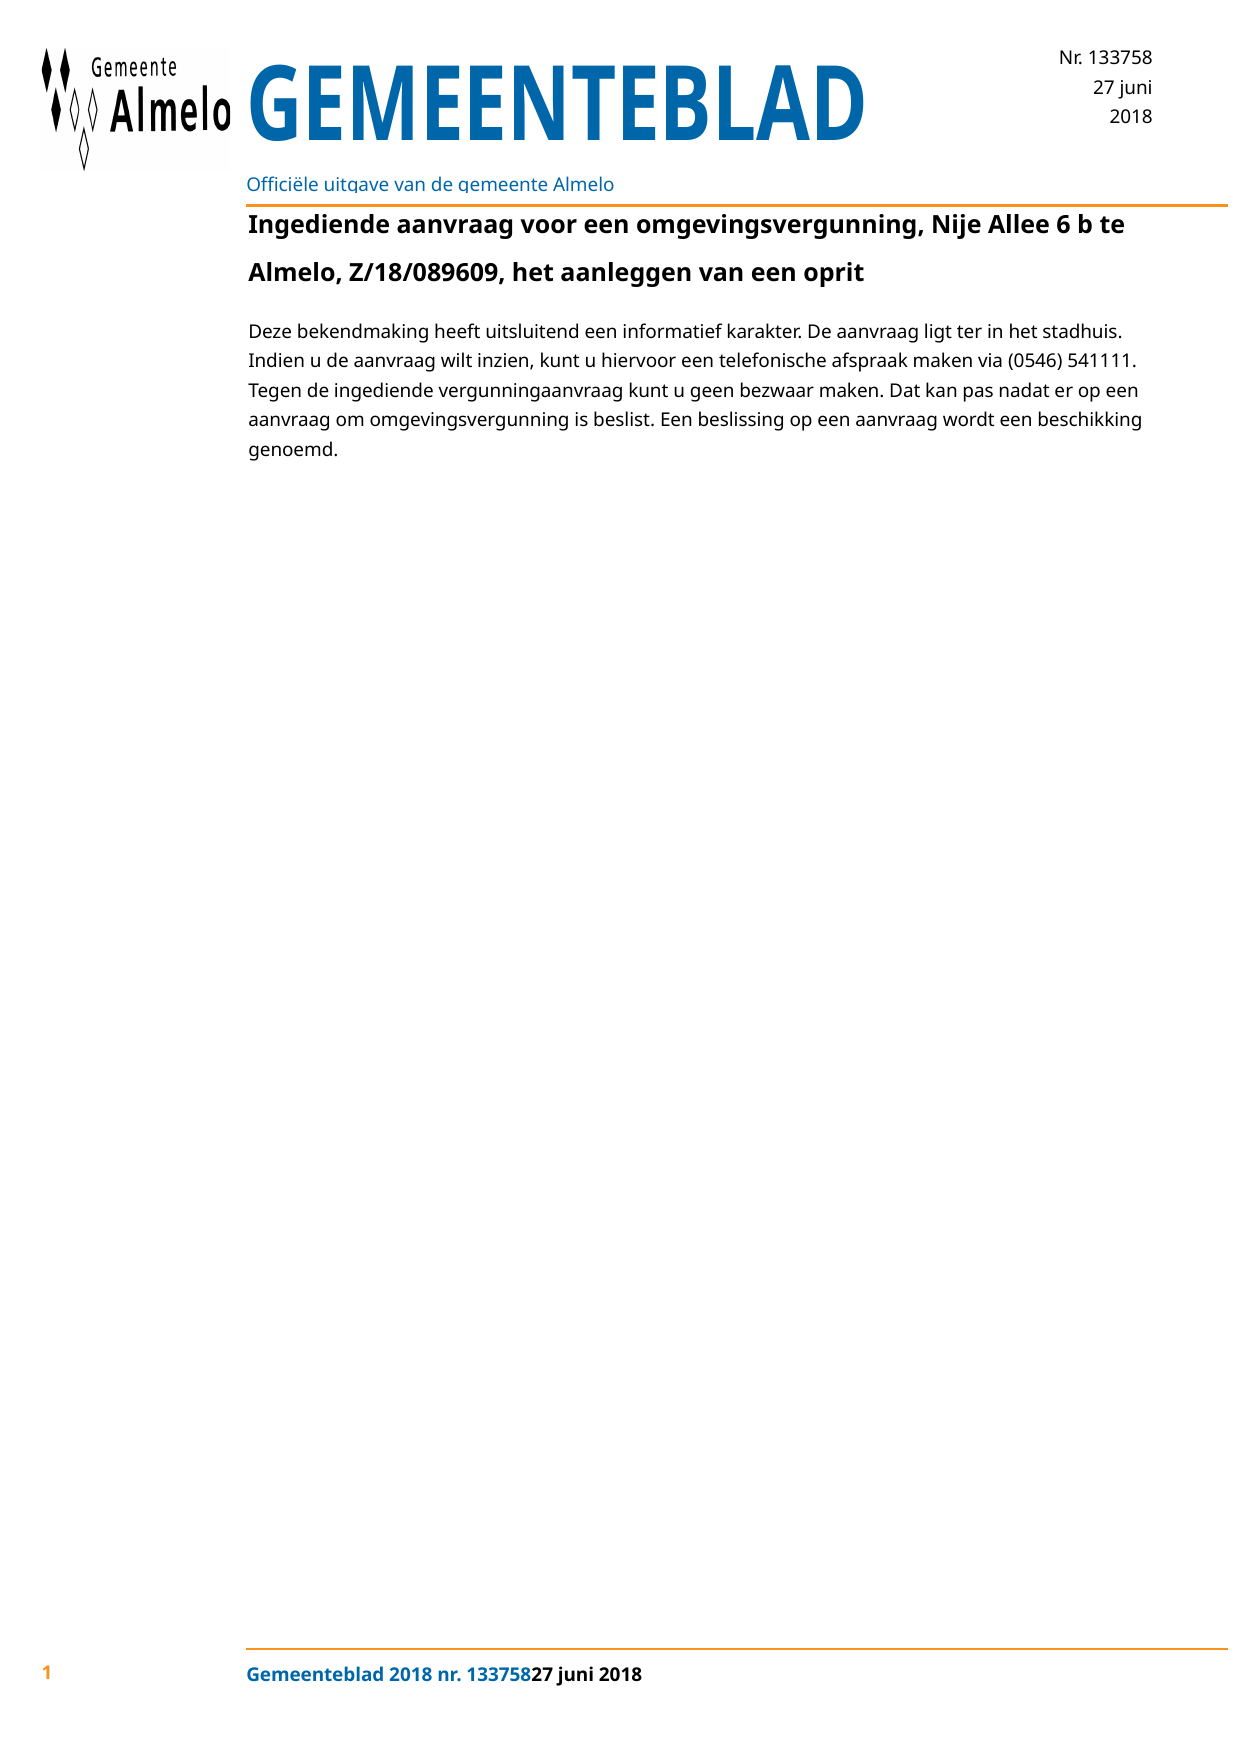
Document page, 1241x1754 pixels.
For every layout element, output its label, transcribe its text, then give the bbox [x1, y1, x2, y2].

text Ingediende aanvraag voor een omgevingsvergunning, Nije Allee 6 b te Almelo, Z/18/089609, het aanleggen van een oprit [248, 207, 1152, 288]
picture [41, 47, 231, 172]
text Deze bekendmaking heeft uitsluitend een informatief karakter. De aanvraag ligt ter in het stadhuis. Indien u de aanvraag wilt inzien, kunt u hiervoor een telefonische afspraak maken via (0546) 541111. Tegen de ingediende vergunningaanvraag kunt u geen bezwaar maken. Dat kan pas nadat er op een aanvraag om omgevingsvergunning is beslist. Een beslissing op een aanvraag wordt een beschikking genoemd. [248, 318, 1152, 462]
